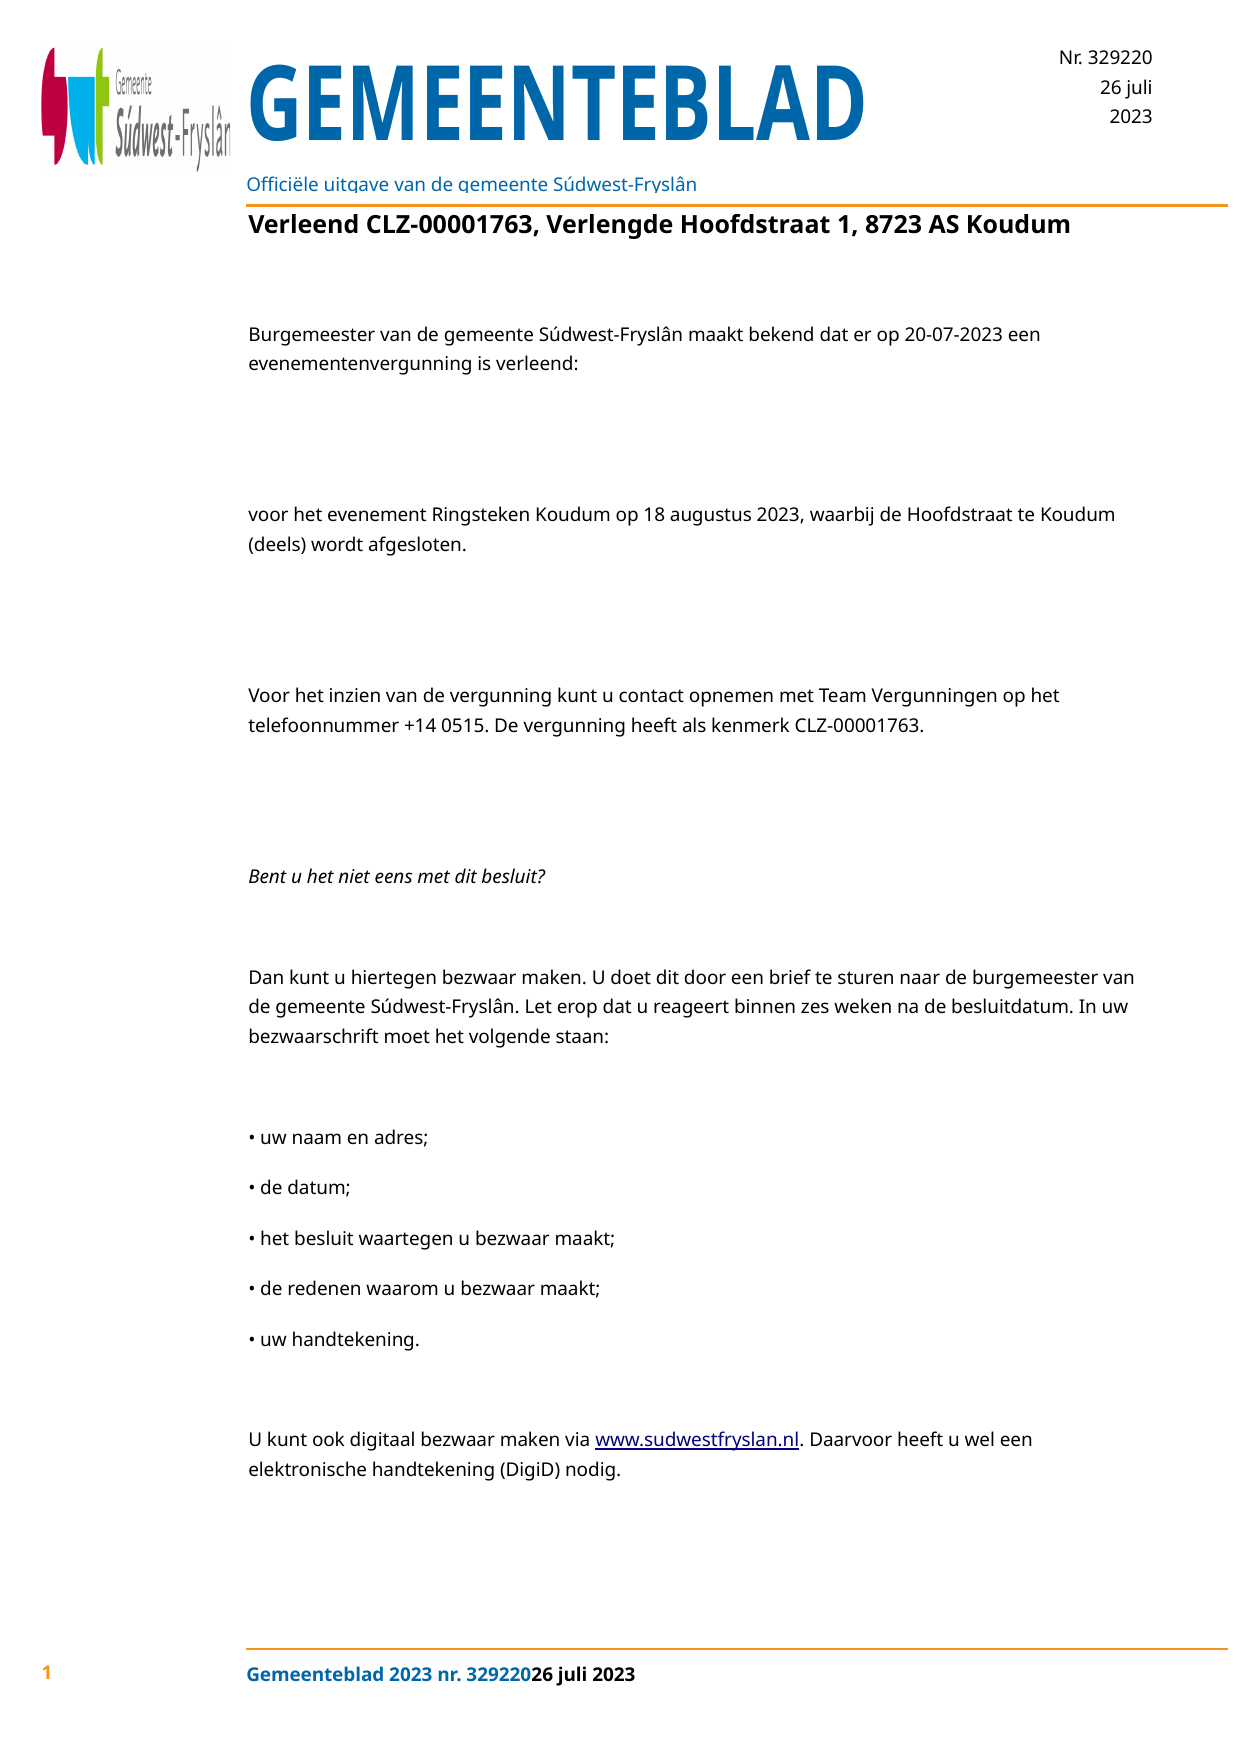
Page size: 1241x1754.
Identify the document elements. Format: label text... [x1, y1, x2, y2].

text Voor het inzien van de vergunning kunt u contact opnemen met Team Vergunningen op het telefoonnummer +14 0515. De vergunning heeft als kenmerk CLZ-00001763. [248, 682, 1152, 738]
text • uw handtekening. [248, 1326, 1152, 1351]
text Verleend CLZ-00001763, Verlengde Hoofdstraat 1, 8723 AS Koudum [248, 207, 1152, 241]
text • de redenen waarom u bezwaar maakt; [248, 1275, 1152, 1301]
text • de datum; [248, 1174, 1152, 1200]
text • het besluit waartegen u bezwaar maakt; [248, 1225, 1152, 1251]
text Bent u het niet eens met dit besluit? [248, 863, 1152, 889]
text • uw naam en adres; [248, 1124, 1152, 1150]
text U kunt ook digitaal bezwaar maken via www.sudwestfryslan.nl. Daarvoor heeft u wel een elektronische handtekening (DigiD) nodig. [248, 1427, 1152, 1482]
picture [41, 47, 231, 172]
text Dan kunt u hiertegen bezwaar maken. U doet dit door een brief te sturen naar de burgemeester van de gemeente Súdwest-Fryslân. Let erop dat u reageert binnen zes weken na de besluitdatum. In uw bezwaarschrift moet het volgende staan: [248, 964, 1152, 1049]
text Burgemeester van de gemeente Súdwest-Fryslân maakt bekend dat er op 20-07-2023 een evenementenvergunning is verleend: [248, 321, 1152, 376]
text voor het evenement Ringsteken Koudum op 18 augustus 2023, waarbij de Hoofdstraat te Koudum (deels) wordt afgesloten. [248, 502, 1152, 557]
